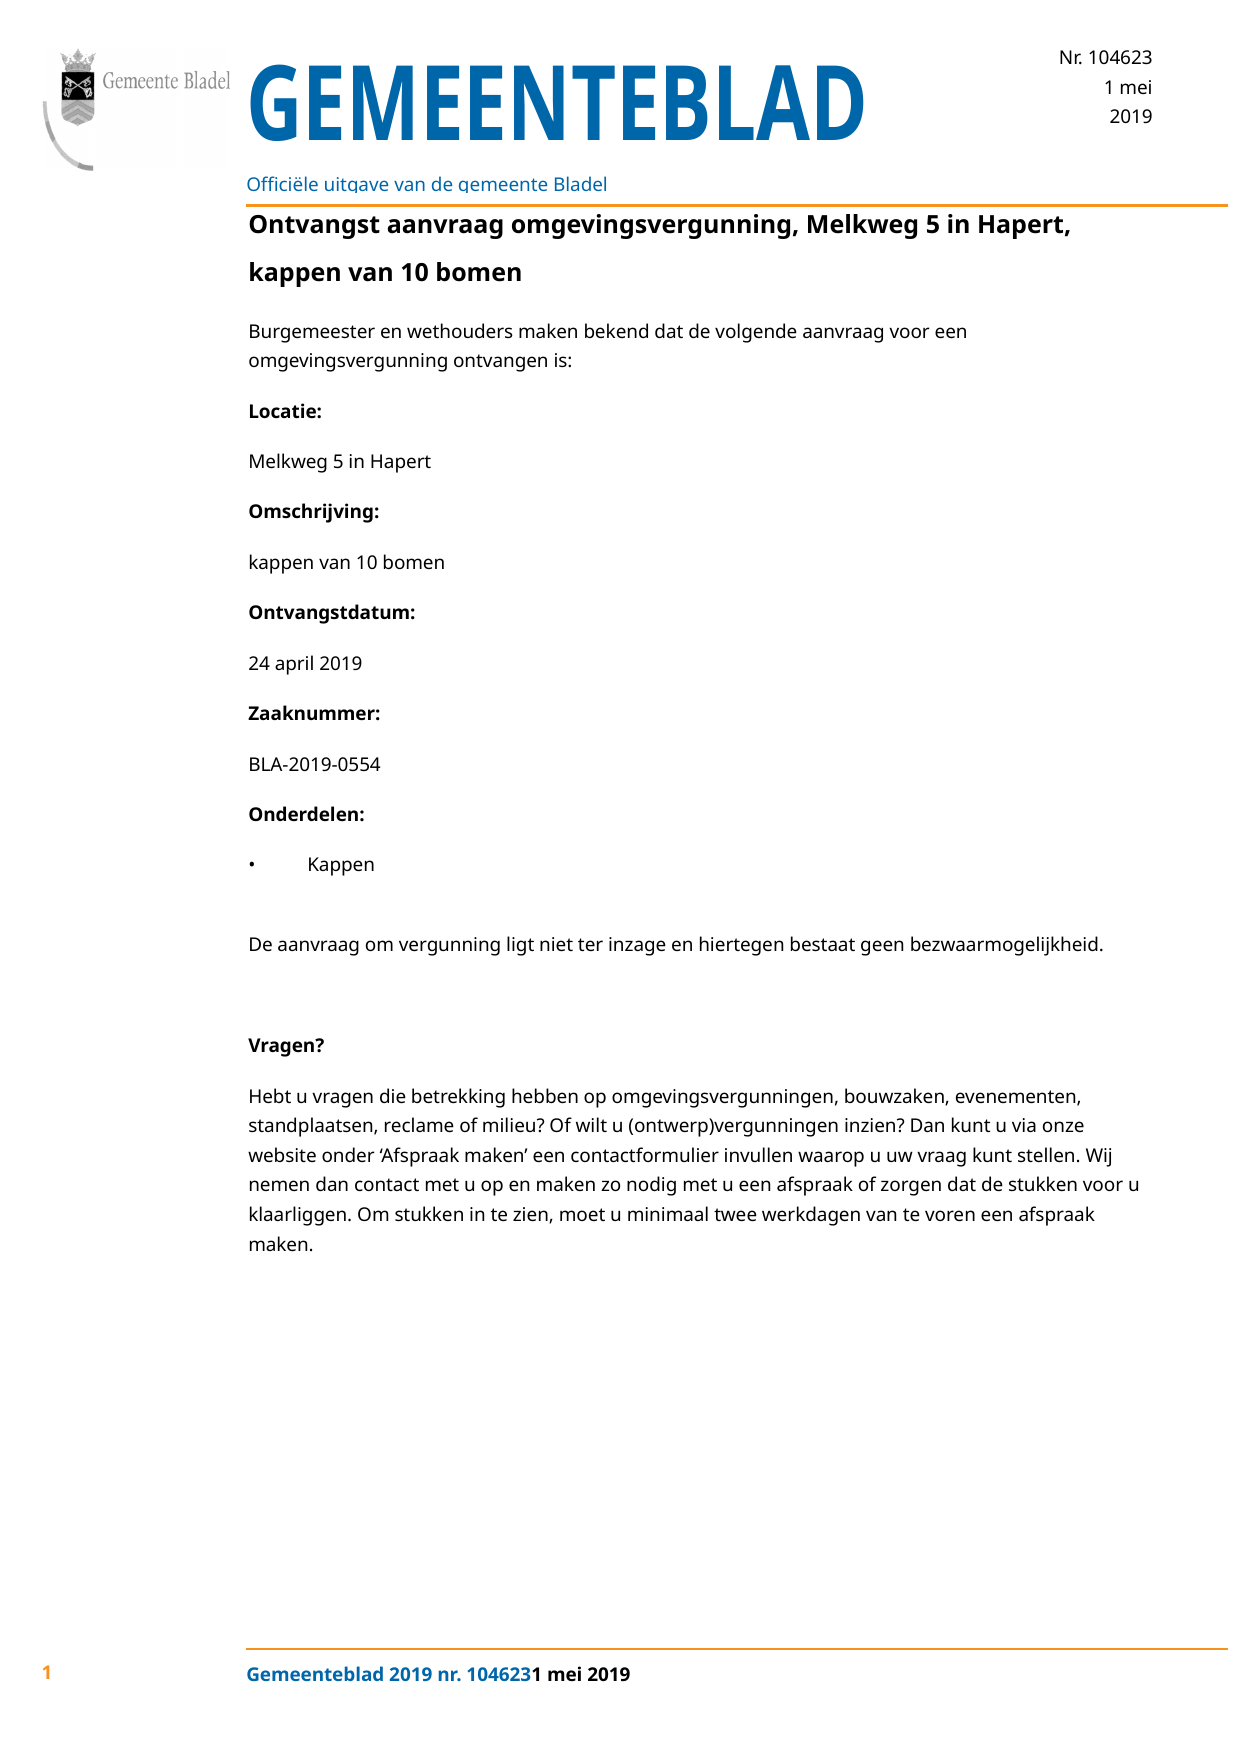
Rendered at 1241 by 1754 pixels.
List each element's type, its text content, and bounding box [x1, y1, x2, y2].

text Omschrijving: [248, 499, 1152, 524]
text Zaaknummer: [248, 700, 1152, 726]
text De aanvraag om vergunning ligt niet ter inzage en hiertegen bestaat geen bezwaarmogelijkheid. [248, 932, 1152, 957]
text Locatie: [248, 398, 1152, 424]
text Ontvangst aanvraag omgevingsvergunning, Melkweg 5 in Hapert, kappen van 10 bomen [248, 207, 1152, 288]
text Onderdelen: [248, 801, 1152, 827]
text Hebt u vragen die betrekking hebben op omgevingsvergunningen, bouwzaken, evenementen, standplaatsen, reclame of milieu? Of wilt u (ontwerp)vergunningen inzien? Dan kunt u via onze website onder ‘Afspraak maken’ een contactformulier invullen waarop u uw vraag kunt stellen. Wij nemen dan contact met u op en maken zo nodig met u een afspraak of zorgen dat de stukken voor u klaarliggen. Om stukken in te zien, moet u minimaal twee werkdagen van te voren een afspraak maken. [248, 1083, 1152, 1257]
text BLA-2019-0554 [248, 751, 1152, 777]
text Melkweg 5 in Hapert [248, 448, 1152, 474]
text Vragen? [248, 1032, 1152, 1058]
text 24 april 2019 [248, 650, 1152, 676]
picture [41, 47, 231, 172]
list Kappen [248, 852, 1152, 877]
text Ontvangstdatum: [248, 599, 1152, 625]
text kappen van 10 bomen [248, 549, 1152, 575]
text Burgemeester en wethouders maken bekend dat de volgende aanvraag voor een omgevingsvergunning ontvangen is: [248, 318, 1152, 373]
